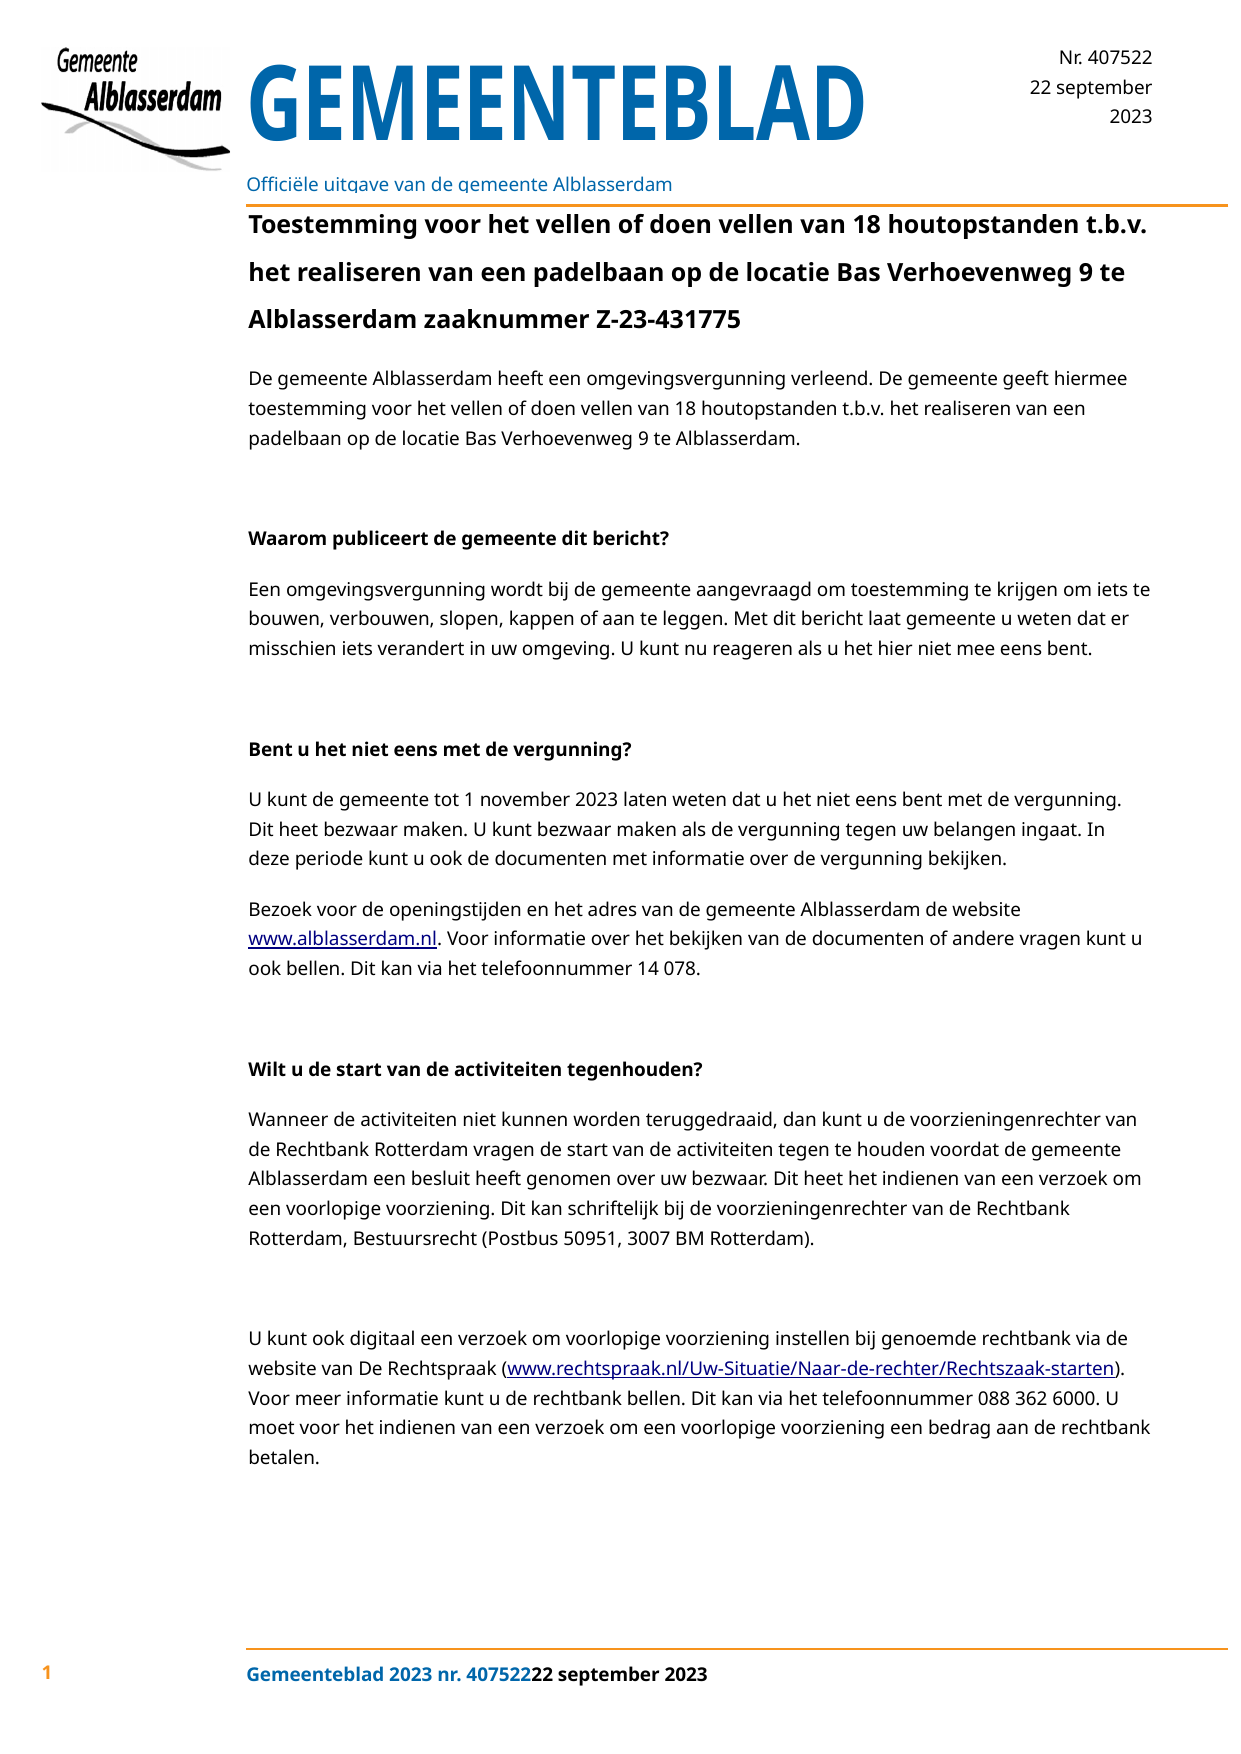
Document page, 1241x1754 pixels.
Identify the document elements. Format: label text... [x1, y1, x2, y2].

text Wilt u de start van de activiteiten tegenhouden? [248, 1056, 1152, 1082]
text Waarom publiceert de gemeente dit bericht? [248, 526, 1152, 551]
text Bent u het niet eens met de vergunning? [248, 736, 1152, 762]
text U kunt ook digitaal een verzoek om voorlopige voorziening instellen bij genoemde rechtbank via de website van De Rechtspraak (www.rechtspraak.nl/Uw-Situatie/Naar-de-rechter/Rechtszaak-starten). Voor meer informatie kunt u de rechtbank bellen. Dit kan via het telefoonnummer 088 362 6000. U moet voor het indienen van een verzoek om een voorlopige voorziening een bedrag aan de rechtbank betalen. [248, 1326, 1152, 1469]
text Wanneer de activiteiten niet kunnen worden teruggedraaid, dan kunt u de voorzieningenrechter van de Rechtbank Rotterdam vragen de start van de activiteiten tegen te houden voordat de gemeente Alblasserdam een besluit heeft genomen over uw bezwaar. Dit heet het indienen van een verzoek om een voorlopige voorziening. Dit kan schriftelijk bij de voorzieningenrechter van de Rechtbank Rotterdam, Bestuursrecht (Postbus 50951, 3007 BM Rotterdam). [248, 1106, 1152, 1250]
picture [41, 47, 231, 172]
text Bezoek voor de openingstijden en het adres van de gemeente Alblasserdam de website www.alblasserdam.nl. Voor informatie over het bekijken van de documenten of andere vragen kunt u ook bellen. Dit kan via het telefoonnummer 14 078. [248, 896, 1152, 981]
text De gemeente Alblasserdam heeft een omgevingsvergunning verleend. De gemeente geeft hiermee toestemming voor het vellen of doen vellen van 18 houtopstanden t.b.v. het realiseren van een padelbaan op de locatie Bas Verhoevenweg 9 te Alblasserdam. [248, 366, 1152, 450]
text Een omgevingsvergunning wordt bij de gemeente aangevraagd om toestemming te krijgen om iets te bouwen, verbouwen, slopen, kappen of aan te leggen. Met dit bericht laat gemeente u weten dat er misschien iets verandert in uw omgeving. U kunt nu reageren als u het hier niet mee eens bent. [248, 576, 1152, 661]
text U kunt de gemeente tot 1 november 2023 laten weten dat u het niet eens bent met de vergunning. Dit heet bezwaar maken. U kunt bezwaar maken als de vergunning tegen uw belangen ingaat. In deze periode kunt u ook de documenten met informatie over de vergunning bekijken. [248, 786, 1152, 871]
text Toestemming voor het vellen of doen vellen van 18 houtopstanden t.b.v. het realiseren van een padelbaan op de locatie Bas Verhoevenweg 9 te Alblasserdam zaaknummer Z-23-431775 [248, 207, 1152, 336]
